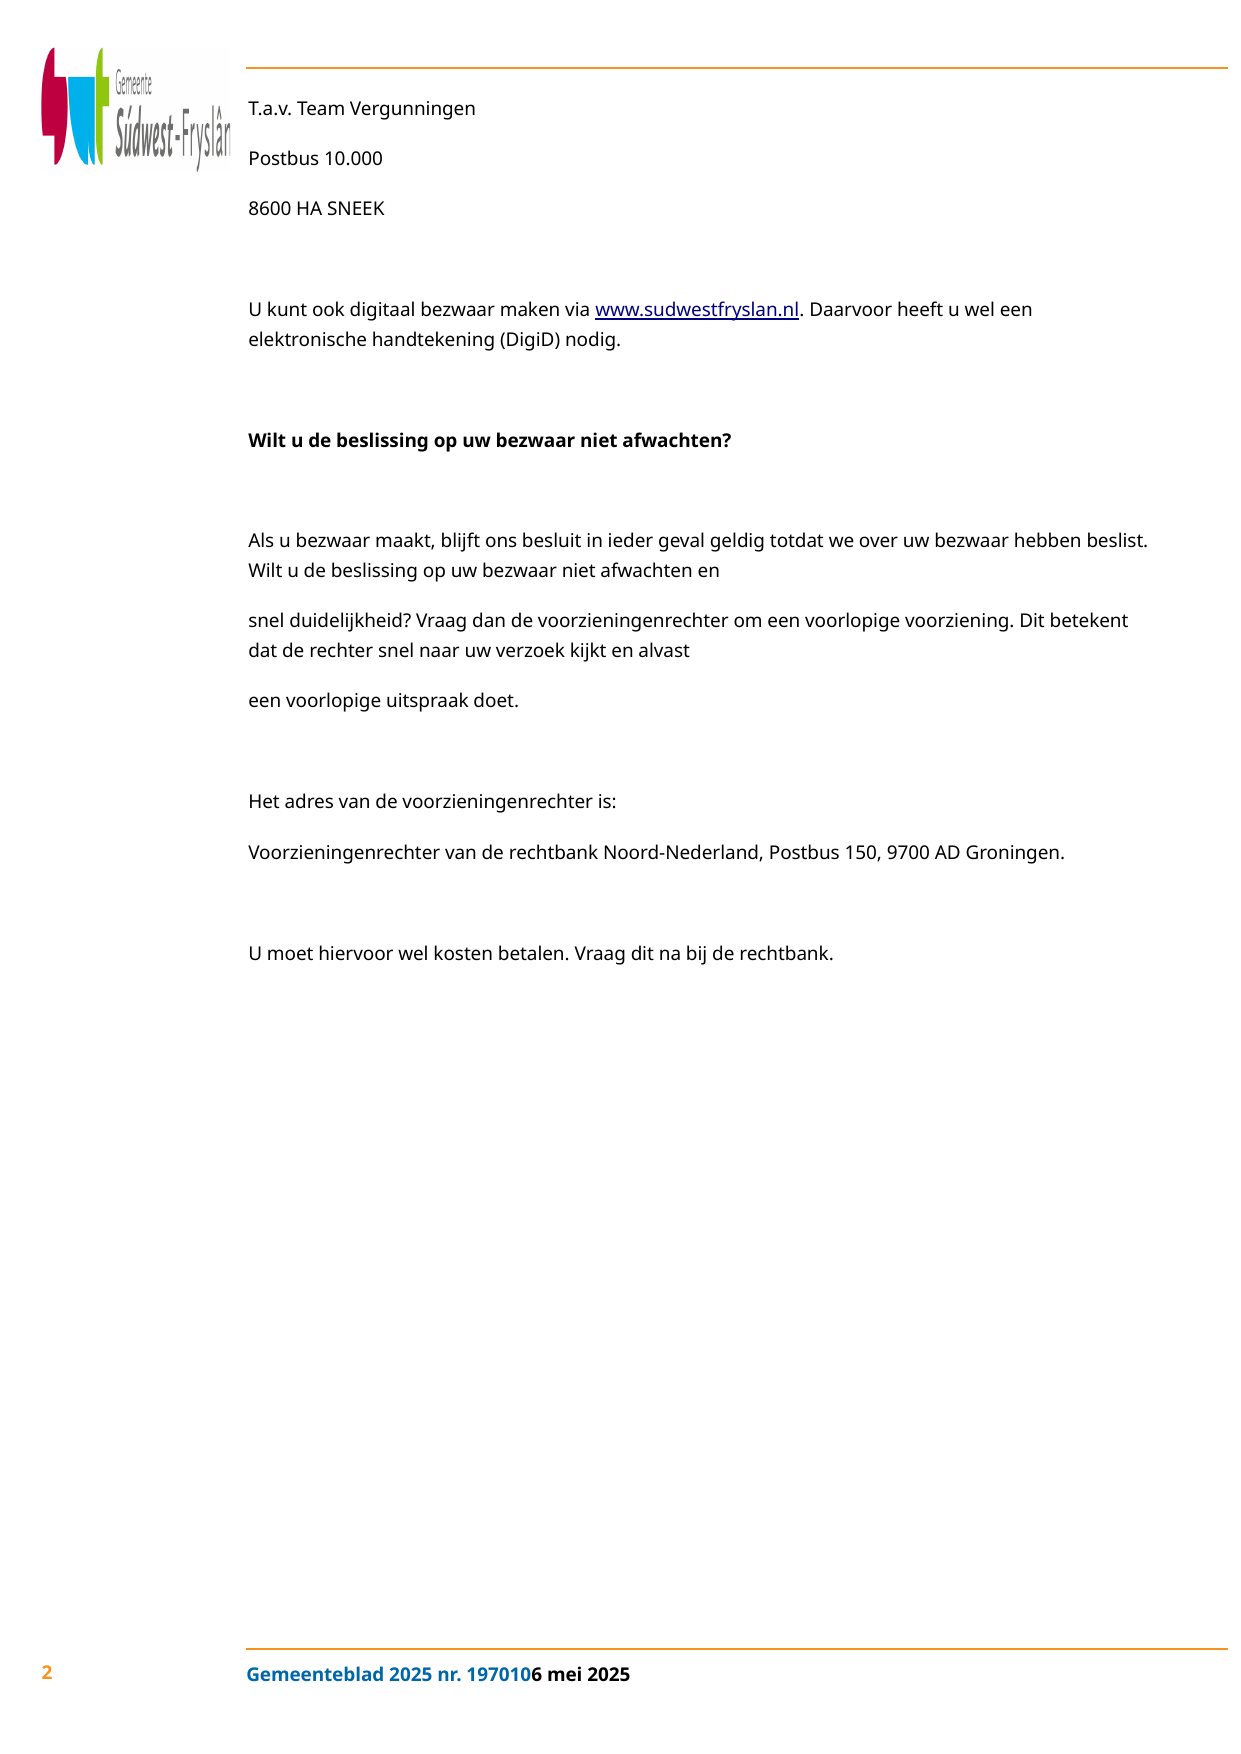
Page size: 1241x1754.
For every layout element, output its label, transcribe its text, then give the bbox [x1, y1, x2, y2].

text Postbus 10.000 [248, 145, 1152, 171]
text T.a.v. Team Vergunningen [248, 95, 1152, 121]
text een voorlopige uitspraak doet. [248, 688, 1152, 713]
text snel duidelijkheid? Vraag dan de voorzieningenrechter om een voorlopige voorziening. Dit betekent dat de rechter snel naar uw verzoek kijkt en alvast [248, 608, 1152, 663]
text Het adres van de voorzieningenrechter is: [248, 788, 1152, 814]
text Wilt u de beslissing op uw bezwaar niet afwachten? [248, 427, 1152, 453]
text 8600 HA SNEEK [248, 196, 1152, 221]
text U moet hiervoor wel kosten betalen. Vraag dit na bij de rechtbank. [248, 940, 1152, 966]
text Voorzieningenrechter van de rechtbank Noord-Nederland, Postbus 150, 9700 AD Groningen. [248, 839, 1152, 865]
text U kunt ook digitaal bezwaar maken via www.sudwestfryslan.nl. Daarvoor heeft u wel een elektronische handtekening (DigiD) nodig. [248, 296, 1152, 352]
text Als u bezwaar maakt, blijft ons besluit in ieder geval geldig totdat we over uw bezwaar hebben beslist. Wilt u de beslissing op uw bezwaar niet afwachten en [248, 528, 1152, 583]
picture [41, 47, 231, 172]
